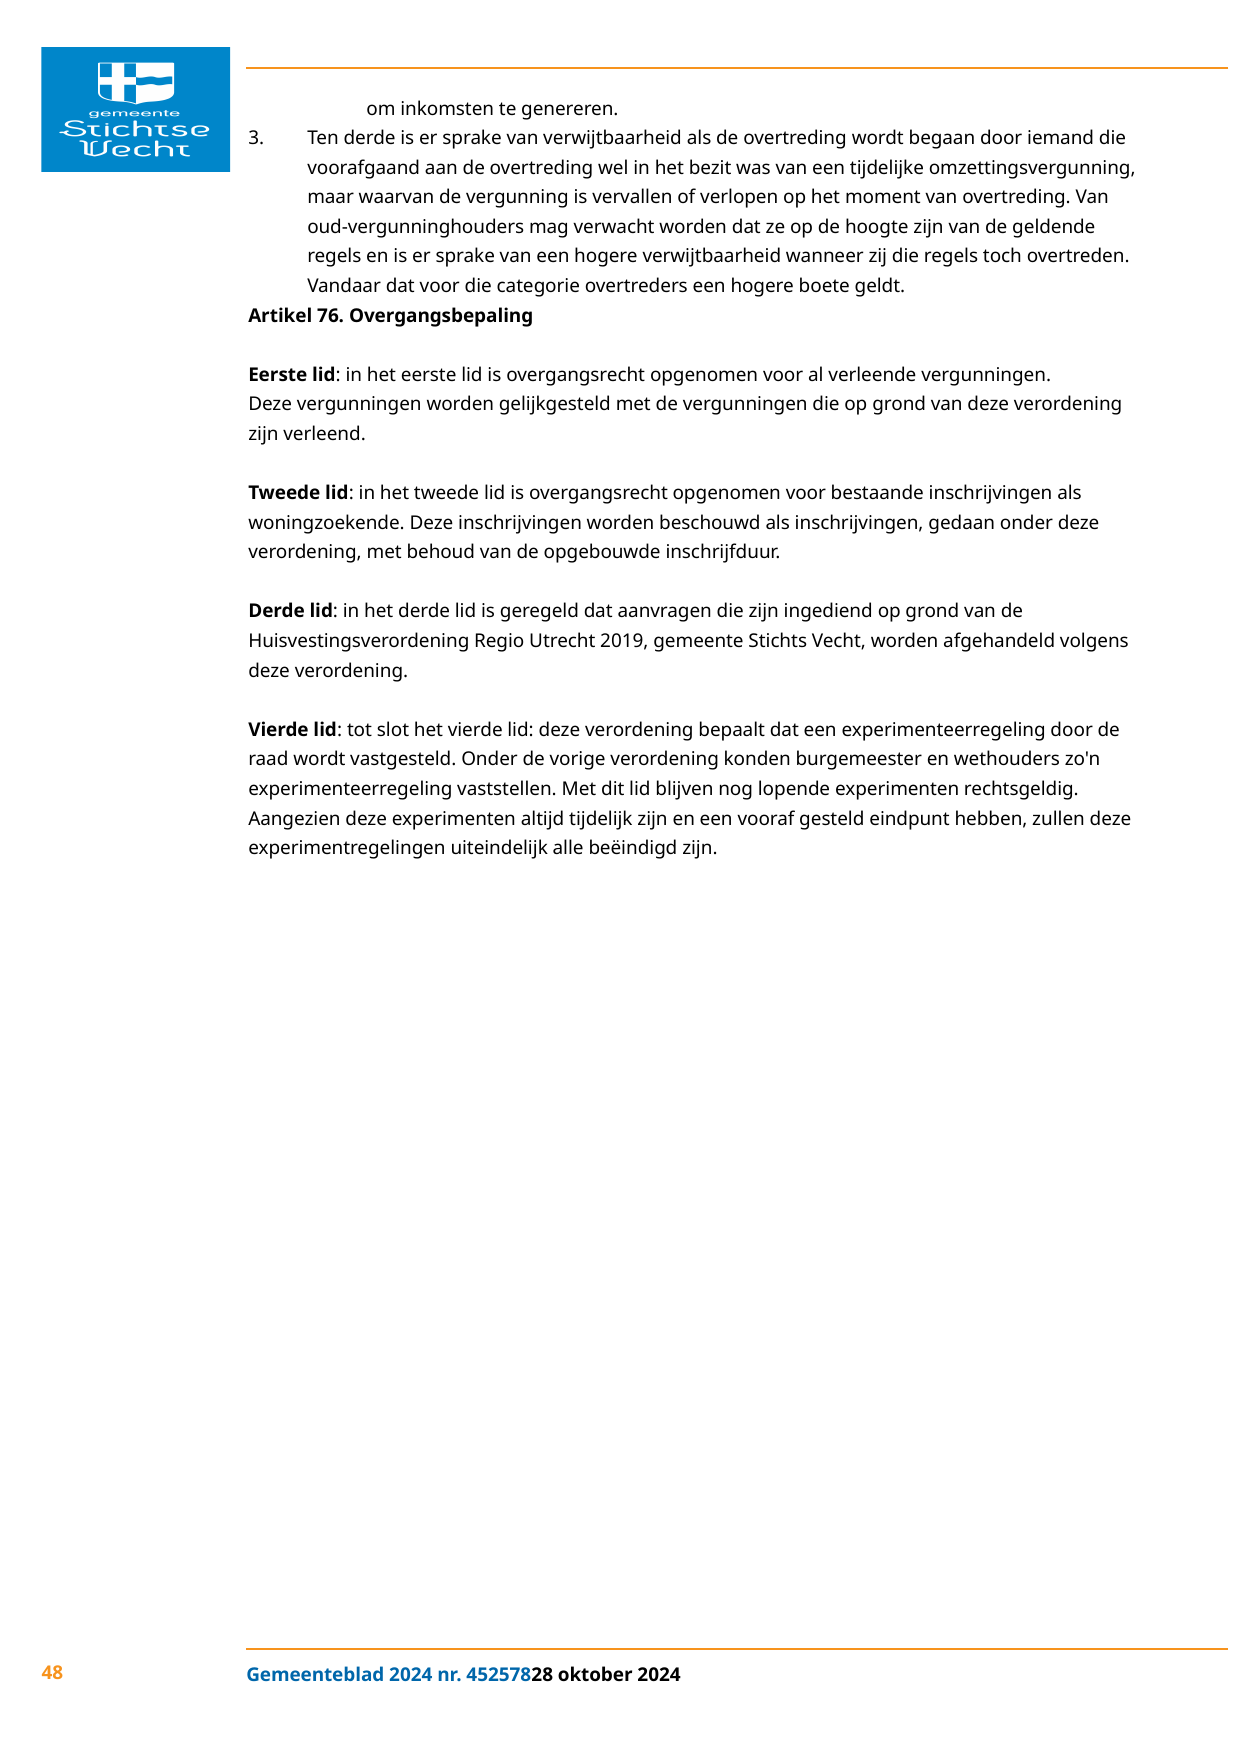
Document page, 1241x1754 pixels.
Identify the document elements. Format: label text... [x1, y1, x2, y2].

list Ten derde is er sprake van verwijtbaarheid als de overtreding wordt begaan door iemand die voorafgaand aan de overtreding wel in het bezit was van een tijdelijke omzettingsvergunning, maar waarvan de vergunning is vervallen of verlopen op het moment van overtreding. Van oud-vergunninghouders mag verwacht worden dat ze op de hoogte zijn van de geldende regels en is er sprake van een hogere verwijtbaarheid wanneer zij die regels toch overtreden. Vandaar dat voor die categorie overtreders een hogere boete geldt. [248, 124, 1152, 298]
text Artikel 76. Overgangsbepaling [248, 302, 1152, 328]
list om inkomsten te genereren. [307, 95, 1152, 121]
text Tweede lid: in het tweede lid is overgangsrecht opgenomen voor bestaande inschrijvingen als woningzoekende. Deze inschrijvingen worden beschouwd als inschrijvingen, gedaan onder deze verordening, met behoud van de opgebouwde inschrijfduur. [248, 479, 1152, 564]
text Eerste lid: in het eerste lid is overgangsrecht opgenomen voor al verleende vergunningen. [248, 361, 1152, 387]
text Derde lid: in het derde lid is geregeld dat aanvragen die zijn ingediend op grond van de Huisvestingsverordening Regio Utrecht 2019, gemeente Stichts Vecht, worden afgehandeld volgens deze verordening. [248, 598, 1152, 683]
text Deze vergunningen worden gelijkgesteld met de vergunningen die op grond van deze verordening zijn verleend. [248, 391, 1152, 446]
picture [99, 63, 135, 101]
text Vierde lid: tot slot het vierde lid: deze verordening bepaalt dat een experimenteerregeling door de raad wordt vastgesteld. Onder de vorige verordening konden burgemeester en wethouders zo'n experimenteerregeling vaststellen. Met dit lid blijven nog lopende experimenten rechtsgeldig. Aangezien deze experimenten altijd tijdelijk zijn en een vooraf gesteld eindpunt hebben, zullen deze experimentregelingen uiteindelijk alle beëindigd zijn. [248, 716, 1152, 860]
picture [137, 63, 174, 103]
